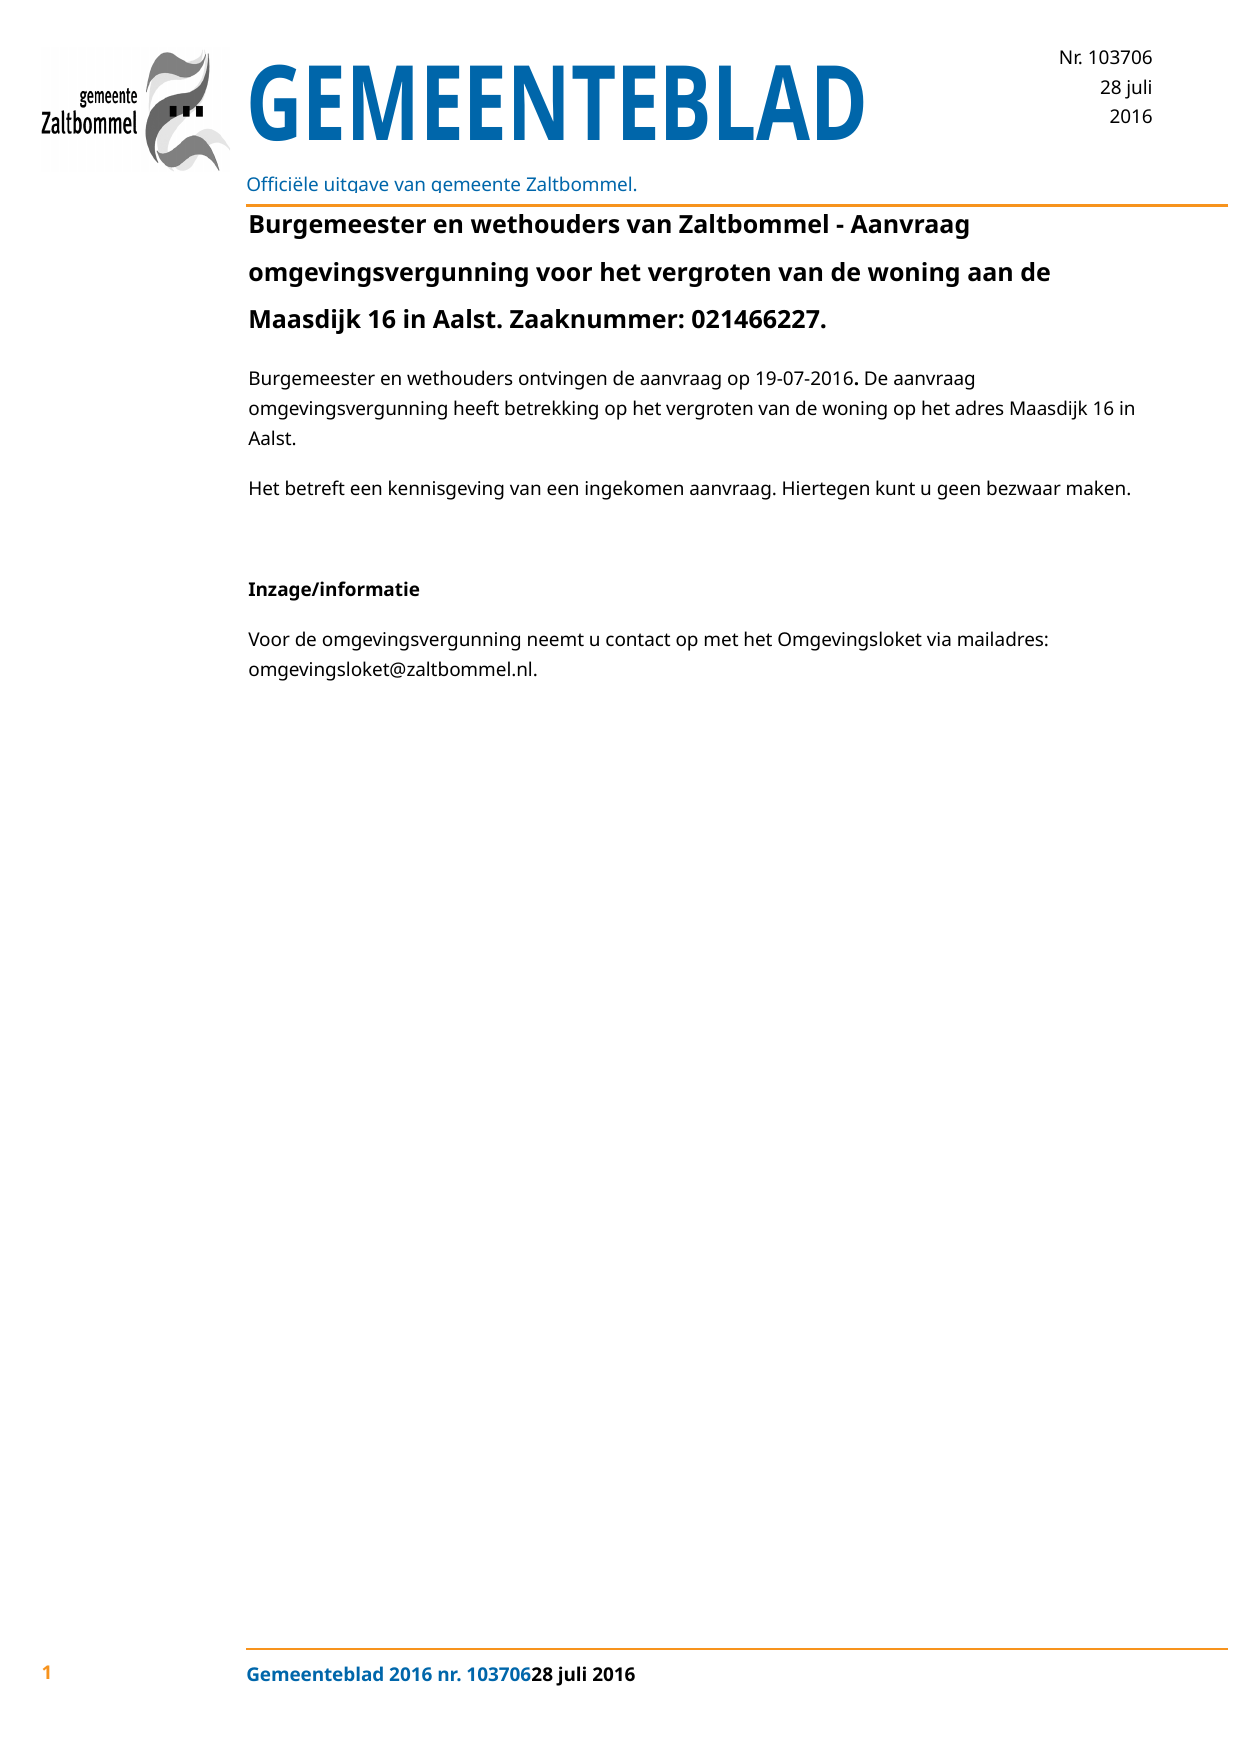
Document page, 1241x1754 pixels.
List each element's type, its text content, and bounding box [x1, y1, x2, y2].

text Burgemeester en wethouders ontvingen de aanvraag op 19-07-2016. De aanvraag omgevingsvergunning heeft betrekking op het vergroten van de woning op het adres Maasdijk 16 in Aalst. [248, 366, 1152, 450]
text Het betreft een kennisgeving van een ingekomen aanvraag. Hiertegen kunt u geen bezwaar maken. [248, 475, 1152, 501]
text Voor de omgevingsvergunning neemt u contact op met het Omgevingsloket via mailadres: omgevingsloket@zaltbommel.nl. [248, 626, 1152, 682]
text Burgemeester en wethouders van Zaltbommel - Aanvraag omgevingsvergunning voor het vergroten van de woning aan de Maasdijk 16 in Aalst. Zaaknummer: 021466227. [248, 207, 1152, 336]
text Inzage/informatie [248, 576, 1152, 602]
picture [41, 47, 231, 172]
